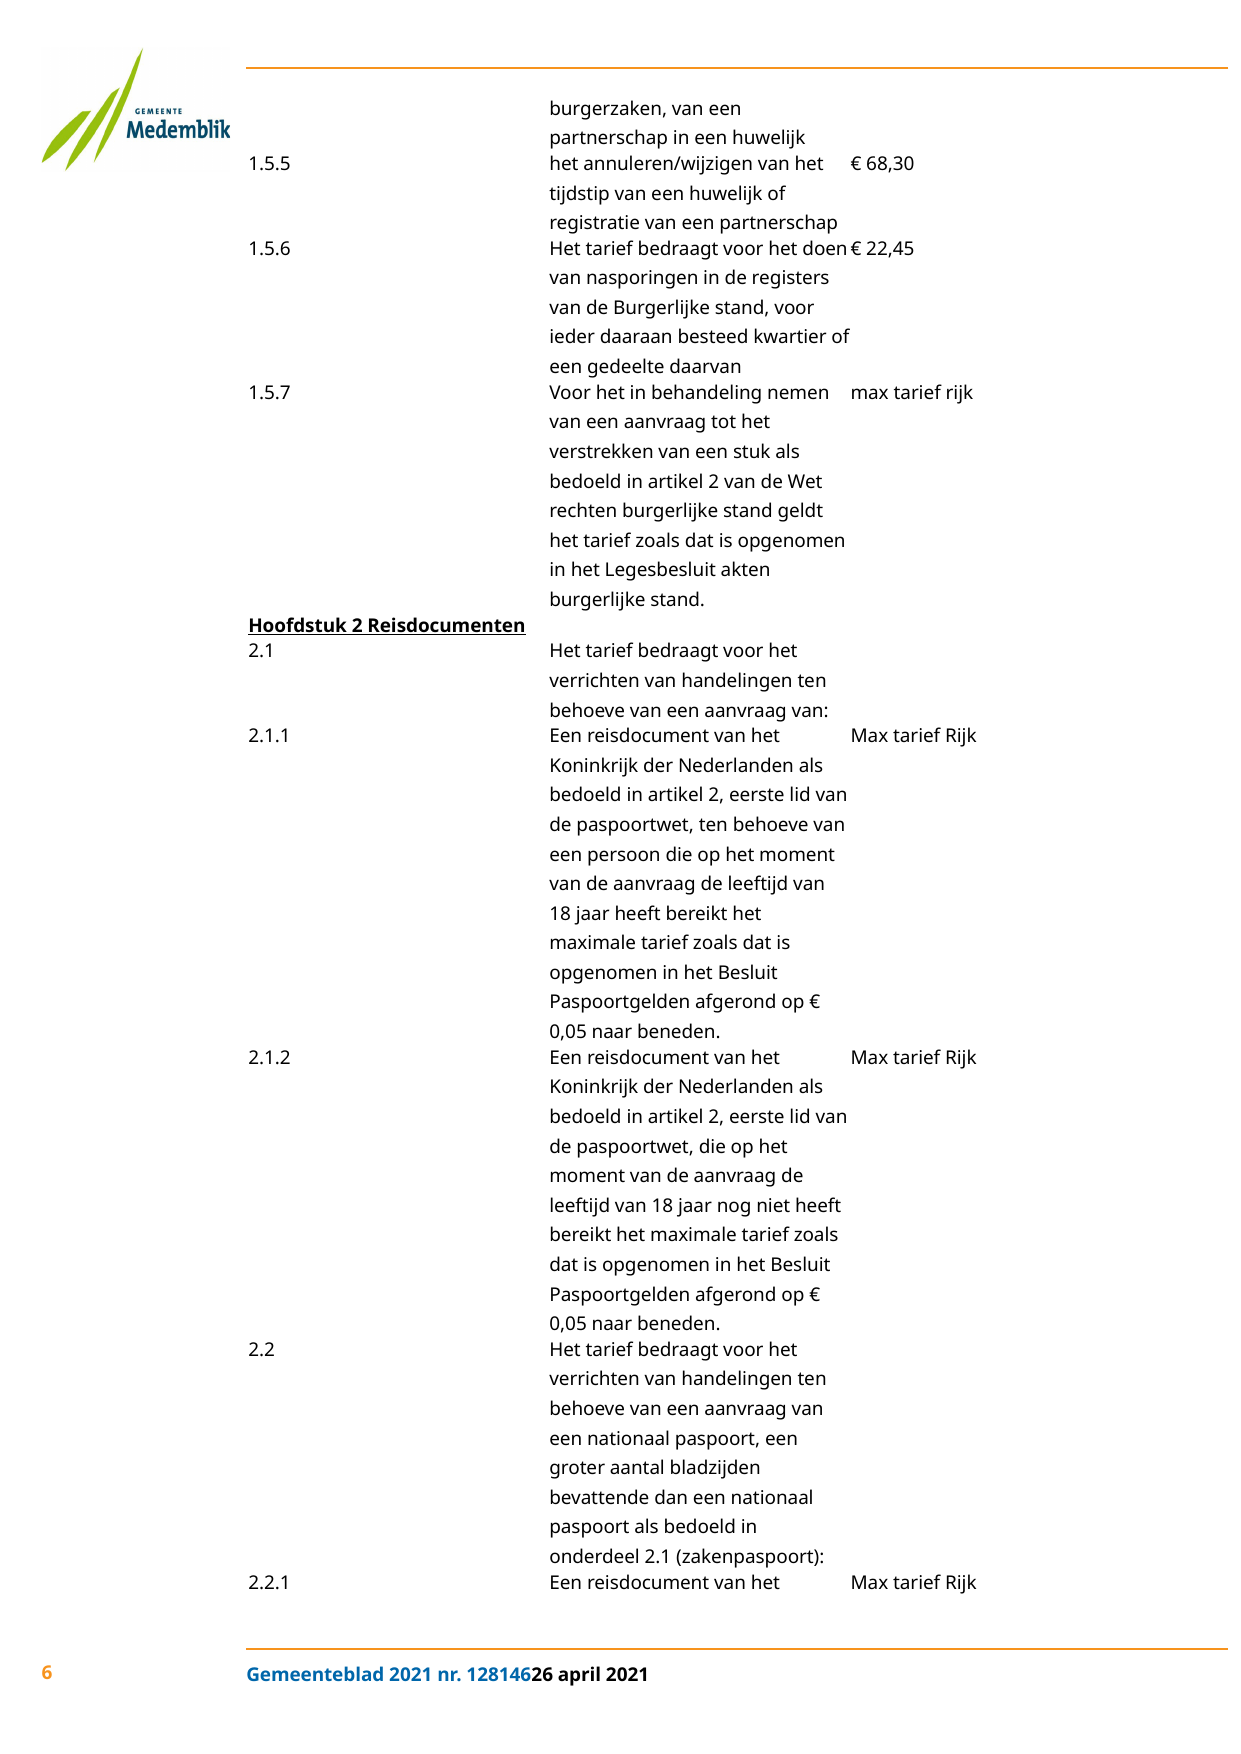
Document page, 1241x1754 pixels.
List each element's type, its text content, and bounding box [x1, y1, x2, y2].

table_cell Max tarief Rijk [850, 1044, 1152, 1336]
table_cell Het tarief bedraagt voor het verrichten van handelingen ten behoeve van een aanvraag van een nationaal paspoort, een groter aantal bladzijden bevattende dan een nationaal paspoort als bedoeld in onderdeel 2.1 (zakenpaspoort): [549, 1336, 850, 1569]
picture [41, 47, 231, 172]
table_cell 2.2.1 [248, 1569, 549, 1594]
table_cell € 68,30 [850, 150, 1152, 235]
table_cell 2.1.1 [248, 723, 549, 1044]
table_cell [850, 95, 1152, 150]
table_cell Het tarief bedraagt voor het verrichten van handelingen ten behoeve van een aanvraag van: [549, 638, 850, 722]
table_cell max tarief rijk [850, 379, 1152, 612]
table_cell 2.1 [248, 638, 549, 722]
table_cell 1.5.5 [248, 150, 549, 235]
table_cell Een reisdocument van het [549, 1569, 850, 1594]
table_cell Max tarief Rijk [850, 723, 1152, 1044]
table_cell 1.5.7 [248, 379, 549, 612]
table_cell het annuleren/wijzigen van het tijdstip van een huwelijk of registratie van een partnerschap [549, 150, 850, 235]
table_cell Het tarief bedraagt voor het doen van nasporingen in de registers van de Burgerlijke stand, voor ieder daaraan besteed kwartier of een gedeelte daarvan [549, 235, 850, 379]
table_cell Max tarief Rijk [850, 1569, 1152, 1594]
table_cell Een reisdocument van het Koninkrijk der Nederlanden als bedoeld in artikel 2, eerste lid van de paspoortwet, die op het moment van de aanvraag de leeftijd van 18 jaar nog niet heeft bereikt het maximale tarief zoals dat is opgenomen in het Besluit Paspoortgelden afgerond op € 0,05 naar beneden. [549, 1044, 850, 1336]
table_cell € 22,45 [850, 235, 1152, 379]
table_cell Hoofdstuk 2 Reisdocumenten [248, 612, 1152, 638]
table_cell Voor het in behandeling nemen van een aanvraag tot het verstrekken van een stuk als bedoeld in artikel 2 van de Wet rechten burgerlijke stand geldt het tarief zoals dat is opgenomen in het Legesbesluit akten burgerlijke stand. [549, 379, 850, 612]
table_cell [248, 95, 549, 150]
table_cell Een reisdocument van het Koninkrijk der Nederlanden als bedoeld in artikel 2, eerste lid van de paspoortwet, ten behoeve van een persoon die op het moment van de aanvraag de leeftijd van 18 jaar heeft bereikt het maximale tarief zoals dat is opgenomen in het Besluit Paspoortgelden afgerond op € 0,05 naar beneden. [549, 723, 850, 1044]
table_cell burgerzaken, van een partnerschap in een huwelijk [549, 95, 850, 150]
table_cell 2.1.2 [248, 1044, 549, 1336]
table_cell 2.2 [248, 1336, 549, 1569]
table_cell [850, 638, 1152, 722]
table_cell [850, 1336, 1152, 1569]
table_cell 1.5.6 [248, 235, 549, 379]
